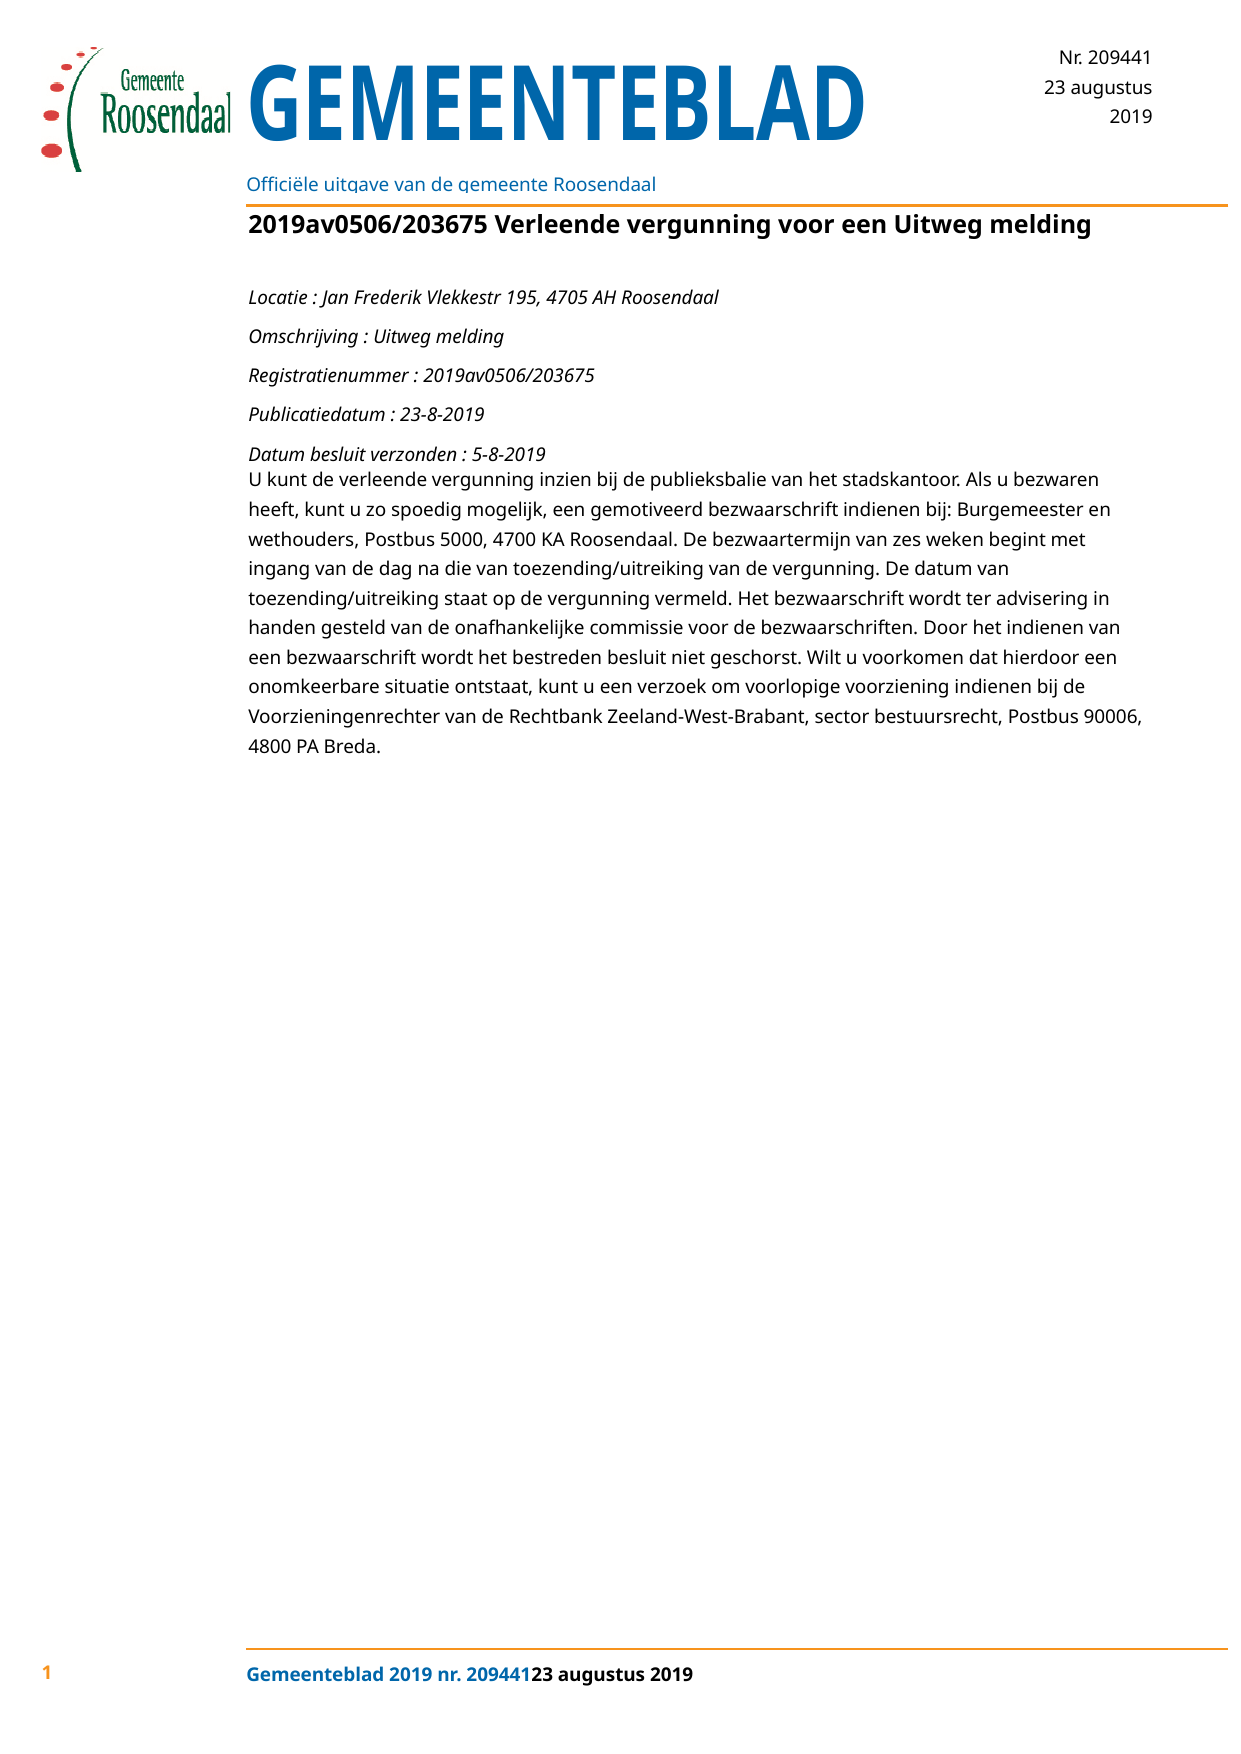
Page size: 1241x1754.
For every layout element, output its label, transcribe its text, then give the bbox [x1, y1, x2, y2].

text Publicatiedatum : 23-8-2019 [248, 402, 1152, 427]
picture [41, 47, 231, 172]
text Datum besluit verzonden : 5-8-2019 [248, 441, 1152, 467]
text 2019av0506/203675 Verleende vergunning voor een Uitweg melding [248, 207, 1152, 241]
text Locatie : Jan Frederik Vlekkestr 195, 4705 AH Roosendaal [248, 284, 1152, 309]
text Omschrijving : Uitweg melding [248, 323, 1152, 349]
text Registratienummer : 2019av0506/203675 [248, 362, 1152, 388]
text U kunt de verleende vergunning inzien bij de publieksbalie van het stadskantoor. Als u bezwaren heeft, kunt u zo spoedig mogelijk, een gemotiveerd bezwaarschrift indienen bij: Burgemeester en wethouders, Postbus 5000, 4700 KA Roosendaal. De bezwaartermijn van zes weken begint met ingang van de dag na die van toezending/uitreiking van de vergunning. De datum van toezending/uitreiking staat op de vergunning vermeld. Het bezwaarschrift wordt ter advisering in handen gesteld van de onafhankelijke commissie voor de bezwaarschriften. Door het indienen van een bezwaarschrift wordt het bestreden besluit niet geschorst. Wilt u voorkomen dat hierdoor een onomkeerbare situatie ontstaat, kunt u een verzoek om voorlopige voorziening indienen bij de Voorzieningenrechter van de Rechtbank Zeeland-West-Brabant, sector bestuursrecht, Postbus 90006, 4800 PA Breda. [248, 467, 1152, 759]
